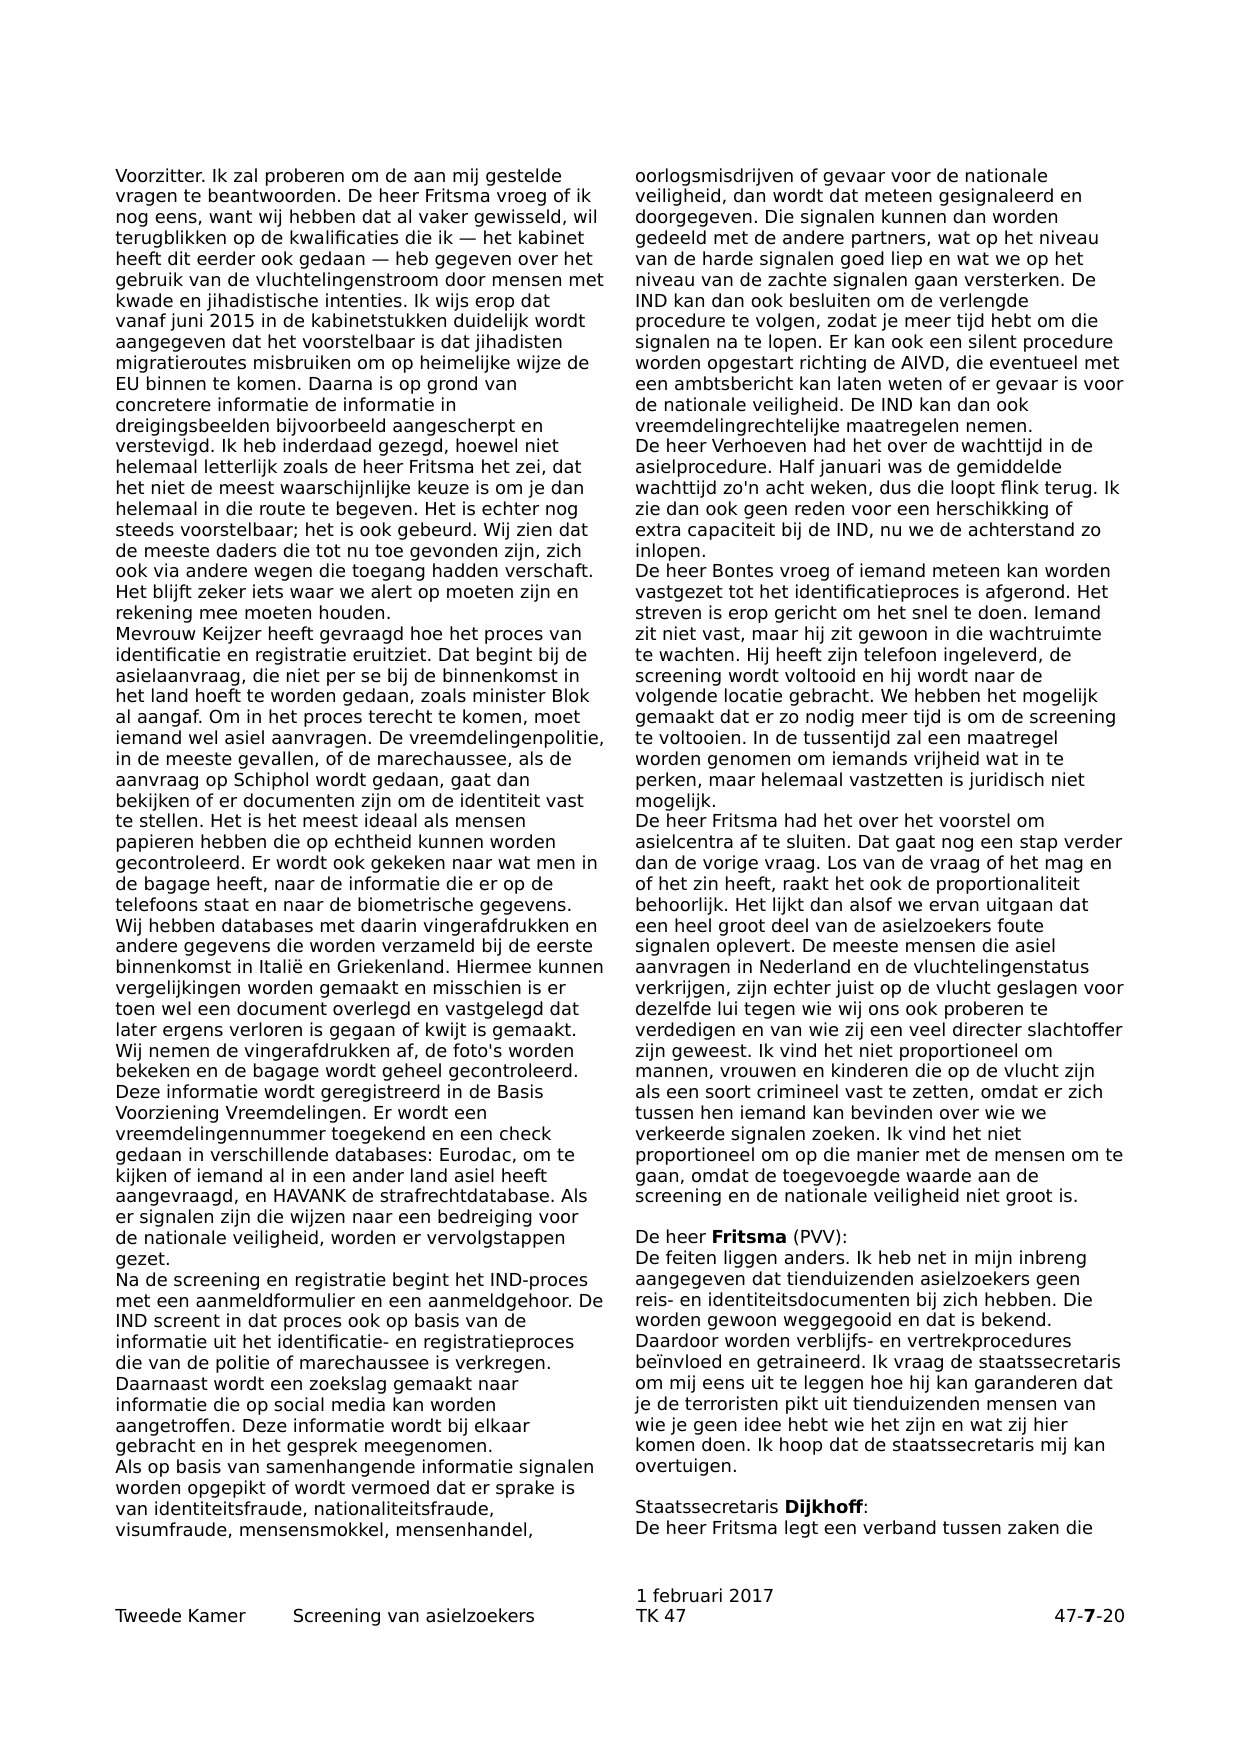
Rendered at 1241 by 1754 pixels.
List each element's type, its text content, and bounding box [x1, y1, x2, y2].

text De feiten liggen anders. Ik heb net in mijn inbreng aangegeven dat tienduizenden asielzoekers geen reis- en identiteitsdocumenten bij zich hebben. Die worden gewoon weggegooid en dat is bekend. Daardoor worden verblijfs- en vertrekprocedures beïnvloed en getraineerd. Ik vraag de staatssecretaris om mij eens uit te leggen hoe hij kan garanderen dat je de terroristen pikt uit tienduizenden mensen van wie je geen idee hebt wie het zijn en wat zij hier komen doen. Ik hoop dat de staatssecretaris mij kan overtuigen. [635, 1248, 1125, 1477]
text De heer Fritsma (PVV): [635, 1227, 1125, 1248]
text Als op basis van samenhangende informatie signalen worden opgepikt of wordt vermoed dat er sprake is van identiteitsfraude, nationaliteitsfraude, visumfraude, mensensmokkel, mensenhandel, [115, 1457, 605, 1540]
text De heer Verhoeven had het over de wachttijd in de asielprocedure. Half januari was de gemiddelde wachttijd zo'n acht weken, dus die loopt flink terug. Ik zie dan ook geen reden voor een herschikking of extra capaciteit bij de IND, nu we de achterstand zo inlopen. [635, 436, 1125, 561]
text De heer Bontes vroeg of iemand meteen kan worden vastgezet tot het identificatieproces is afgerond. Het streven is erop gericht om het snel te doen. Iemand zit niet vast, maar hij zit gewoon in die wachtruimte te wachten. Hij heeft zijn telefoon ingeleverd, de screening wordt voltooid en hij wordt naar de volgende locatie gebracht. We hebben het mogelijk gemaakt dat er zo nodig meer tijd is om de screening te voltooien. In de tussentijd zal een maatregel worden genomen om iemands vrijheid wat in te perken, maar helemaal vastzetten is juridisch niet mogelijk. [635, 561, 1125, 811]
text Mevrouw Keijzer heeft gevraagd hoe het proces van identificatie en registratie eruitziet. Dat begint bij de asielaanvraag, die niet per se bij de binnenkomst in het land hoeft te worden gedaan, zoals minister Blok al aangaf. Om in het proces terecht te komen, moet iemand wel asiel aanvragen. De vreemdelingenpolitie, in de meeste gevallen, of de marechaussee, als de aanvraag op Schiphol wordt gedaan, gaat dan bekijken of er documenten zijn om de identiteit vast te stellen. Het is het meest ideaal als mensen papieren hebben die op echtheid kunnen worden gecontroleerd. Er wordt ook gekeken naar wat men in de bagage heeft, naar de informatie die er op de telefoons staat en naar de biometrische gegevens. Wij hebben databases met daarin vingerafdrukken en andere gegevens die worden verzameld bij de eerste binnenkomst in Italië en Griekenland. Hiermee kunnen vergelijkingen worden gemaakt en misschien is er toen wel een document overlegd en vastgelegd dat later ergens verloren is gegaan of kwijt is gemaakt. Wij nemen de vingerafdrukken af, de foto's worden bekeken en de bagage wordt geheel gecontroleerd. Deze informatie wordt geregistreerd in de Basis Voorziening Vreemdelingen. Er wordt een vreemdelingennummer toegekend en een check gedaan in verschillende databases: Eurodac, om te kijken of iemand al in een ander land asiel heeft aangevraagd, en HAVANK de strafrechtdatabase. Als er signalen zijn die wijzen naar een bedreiging voor de nationale veiligheid, worden er vervolgstappen gezet. [115, 624, 605, 1269]
text Na de screening en registratie begint het IND-proces met een aanmeldformulier en een aanmeldgehoor. De IND screent in dat proces ook op basis van de informatie uit het identificatie- en registratieproces die van de politie of marechaussee is verkregen. Daarnaast wordt een zoekslag gemaakt naar informatie die op social media kan worden aangetroffen. Deze informatie wordt bij elkaar gebracht en in het gesprek meegenomen. [115, 1269, 605, 1457]
text Staatssecretaris Dijkhoff: [635, 1497, 1125, 1518]
text De heer Fritsma had het over het voorstel om asielcentra af te sluiten. Dat gaat nog een stap verder dan de vorige vraag. Los van de vraag of het mag en of het zin heeft, raakt het ook de proportionaliteit behoorlijk. Het lijkt dan alsof we ervan uitgaan dat een heel groot deel van de asielzoekers foute signalen oplevert. De meeste mensen die asiel aanvragen in Nederland en de vluchtelingenstatus verkrijgen, zijn echter juist op de vlucht geslagen voor dezelfde lui tegen wie wij ons ook proberen te verdedigen en van wie zij een veel directer slachtoffer zijn geweest. Ik vind het niet proportioneel om mannen, vrouwen en kinderen die op de vlucht zijn als een soort crimineel vast te zetten, omdat er zich tussen hen iemand kan bevinden over wie we verkeerde signalen zoeken. Ik vind het niet proportioneel om op die manier met de mensen om te gaan, omdat de toegevoegde waarde aan de screening en de nationale veiligheid niet groot is. [635, 811, 1125, 1207]
text oorlogsmisdrijven of gevaar voor de nationale veiligheid, dan wordt dat meteen gesignaleerd en doorgegeven. Die signalen kunnen dan worden gedeeld met de andere partners, wat op het niveau van de harde signalen goed liep en wat we op het niveau van de zachte signalen gaan versterken. De IND kan dan ook besluiten om de verlengde procedure te volgen, zodat je meer tijd hebt om die signalen na te lopen. Er kan ook een silent procedure worden opgestart richting de AIVD, die eventueel met een ambtsbericht kan laten weten of er gevaar is voor de nationale veiligheid. De IND kan dan ook vreemdelingrechtelijke maatregelen nemen. [635, 165, 1125, 436]
text Voorzitter. Ik zal proberen om de aan mij gestelde vragen te beantwoorden. De heer Fritsma vroeg of ik nog eens, want wij hebben dat al vaker gewisseld, wil terugblikken op de kwalificaties die ik — het kabinet heeft dit eerder ook gedaan — heb gegeven over het gebruik van de vluchtelingenstroom door mensen met kwade en jihadistische intenties. Ik wijs erop dat vanaf juni 2015 in de kabinetstukken duidelijk wordt aangegeven dat het voorstelbaar is dat jihadisten migratieroutes misbruiken om op heimelijke wijze de EU binnen te komen. Daarna is op grond van concretere informatie de informatie in dreigingsbeelden bijvoorbeeld aangescherpt en verstevigd. Ik heb inderdaad gezegd, hoewel niet helemaal letterlijk zoals de heer Fritsma het zei, dat het niet de meest waarschijnlijke keuze is om je dan helemaal in die route te begeven. Het is echter nog steeds voorstelbaar; het is ook gebeurd. Wij zien dat de meeste daders die tot nu toe gevonden zijn, zich ook via andere wegen die toegang hadden verschaft. Het blijft zeker iets waar we alert op moeten zijn en rekening mee moeten houden. [115, 165, 605, 624]
text De heer Fritsma legt een verband tussen zaken die [635, 1518, 1125, 1538]
